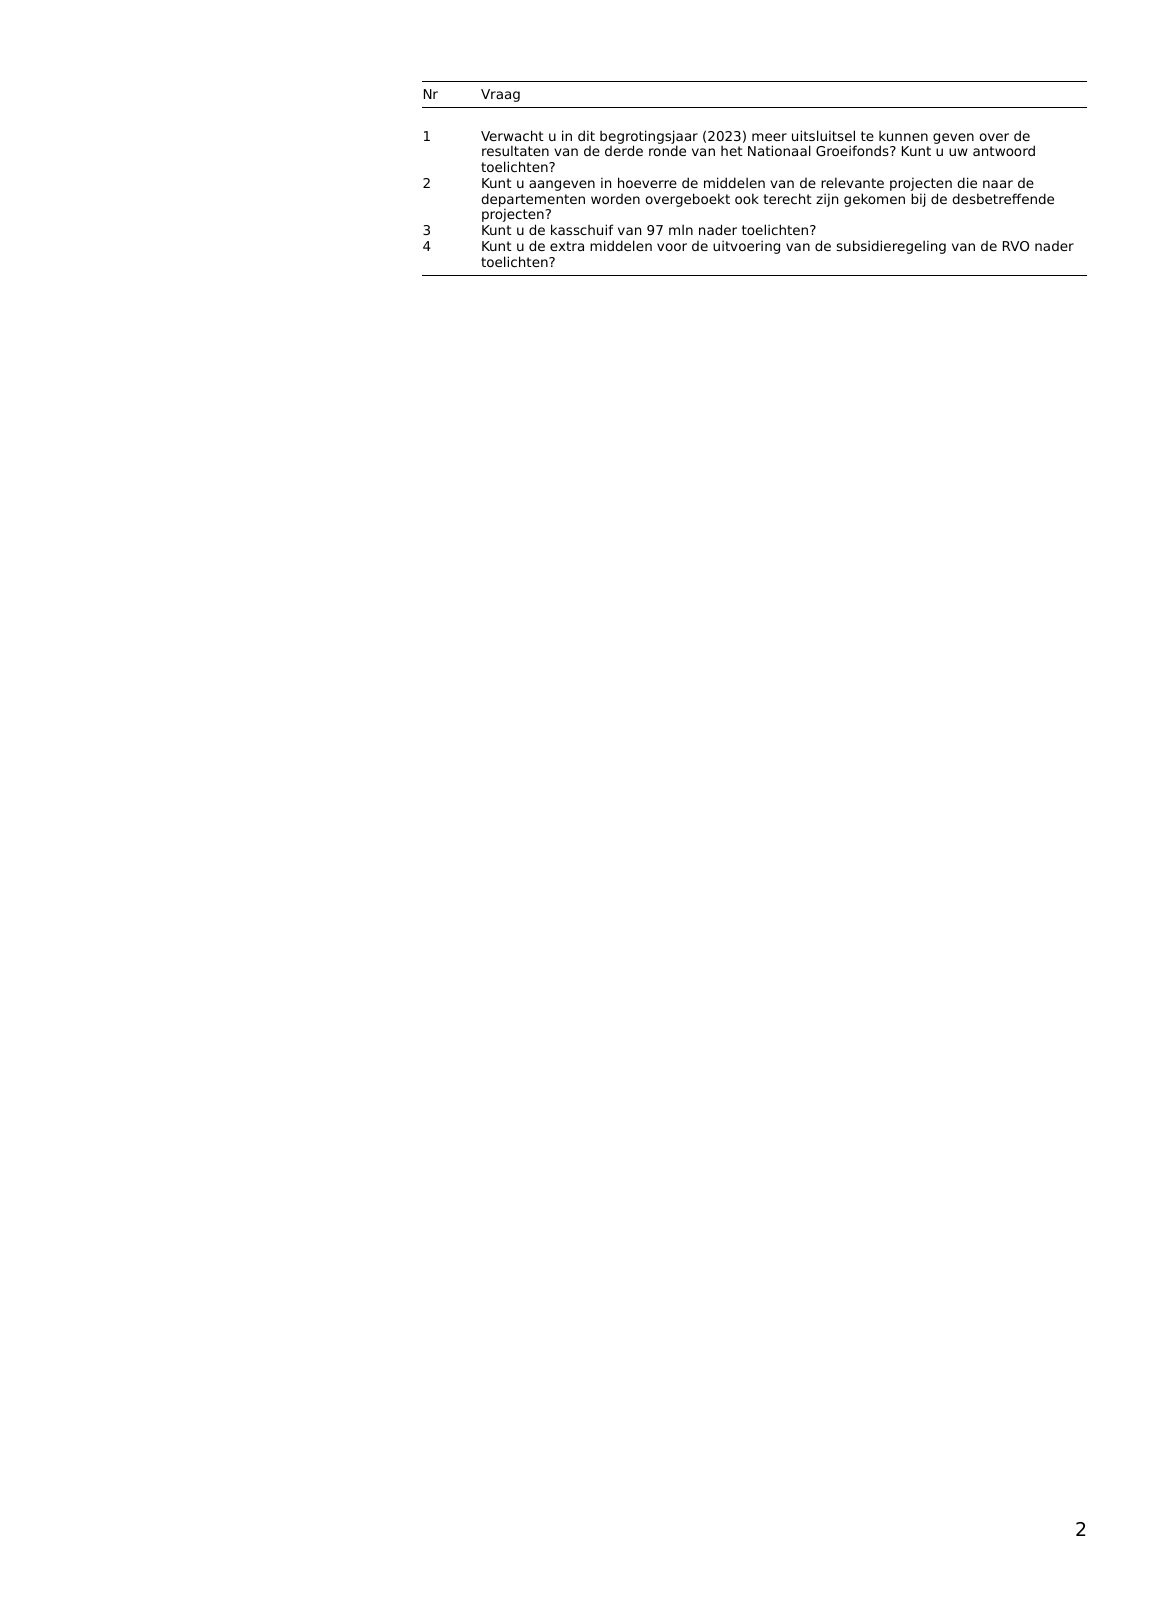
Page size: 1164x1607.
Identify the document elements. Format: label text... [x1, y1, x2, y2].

table_header Vraag [475, 82, 1087, 107]
table_cell [422, 108, 475, 128]
table_cell [475, 108, 1087, 128]
table_cell Kunt u aangeven in hoeverre de middelen van de relevante projecten die naar de departementen worden overgeboekt ook terecht zijn gekomen bij de desbetreffende projecten? [475, 176, 1087, 223]
table_cell 4 [422, 239, 475, 275]
table_cell Kunt u de kasschuif van 97 mln nader toelichten? [475, 223, 1087, 239]
table_cell Kunt u de extra middelen voor de uitvoering van de subsidieregeling van de RVO nader toelichten? [475, 239, 1087, 275]
table_cell 2 [422, 176, 475, 223]
table_cell Verwacht u in dit begrotingsjaar (2023) meer uitsluitsel te kunnen geven over de resultaten van de derde ronde van het Nationaal Groeifonds? Kunt u uw antwoord toelichten? [475, 129, 1087, 176]
table_cell 1 [422, 129, 475, 176]
table_cell 3 [422, 223, 475, 239]
table_header Nr [422, 82, 475, 107]
